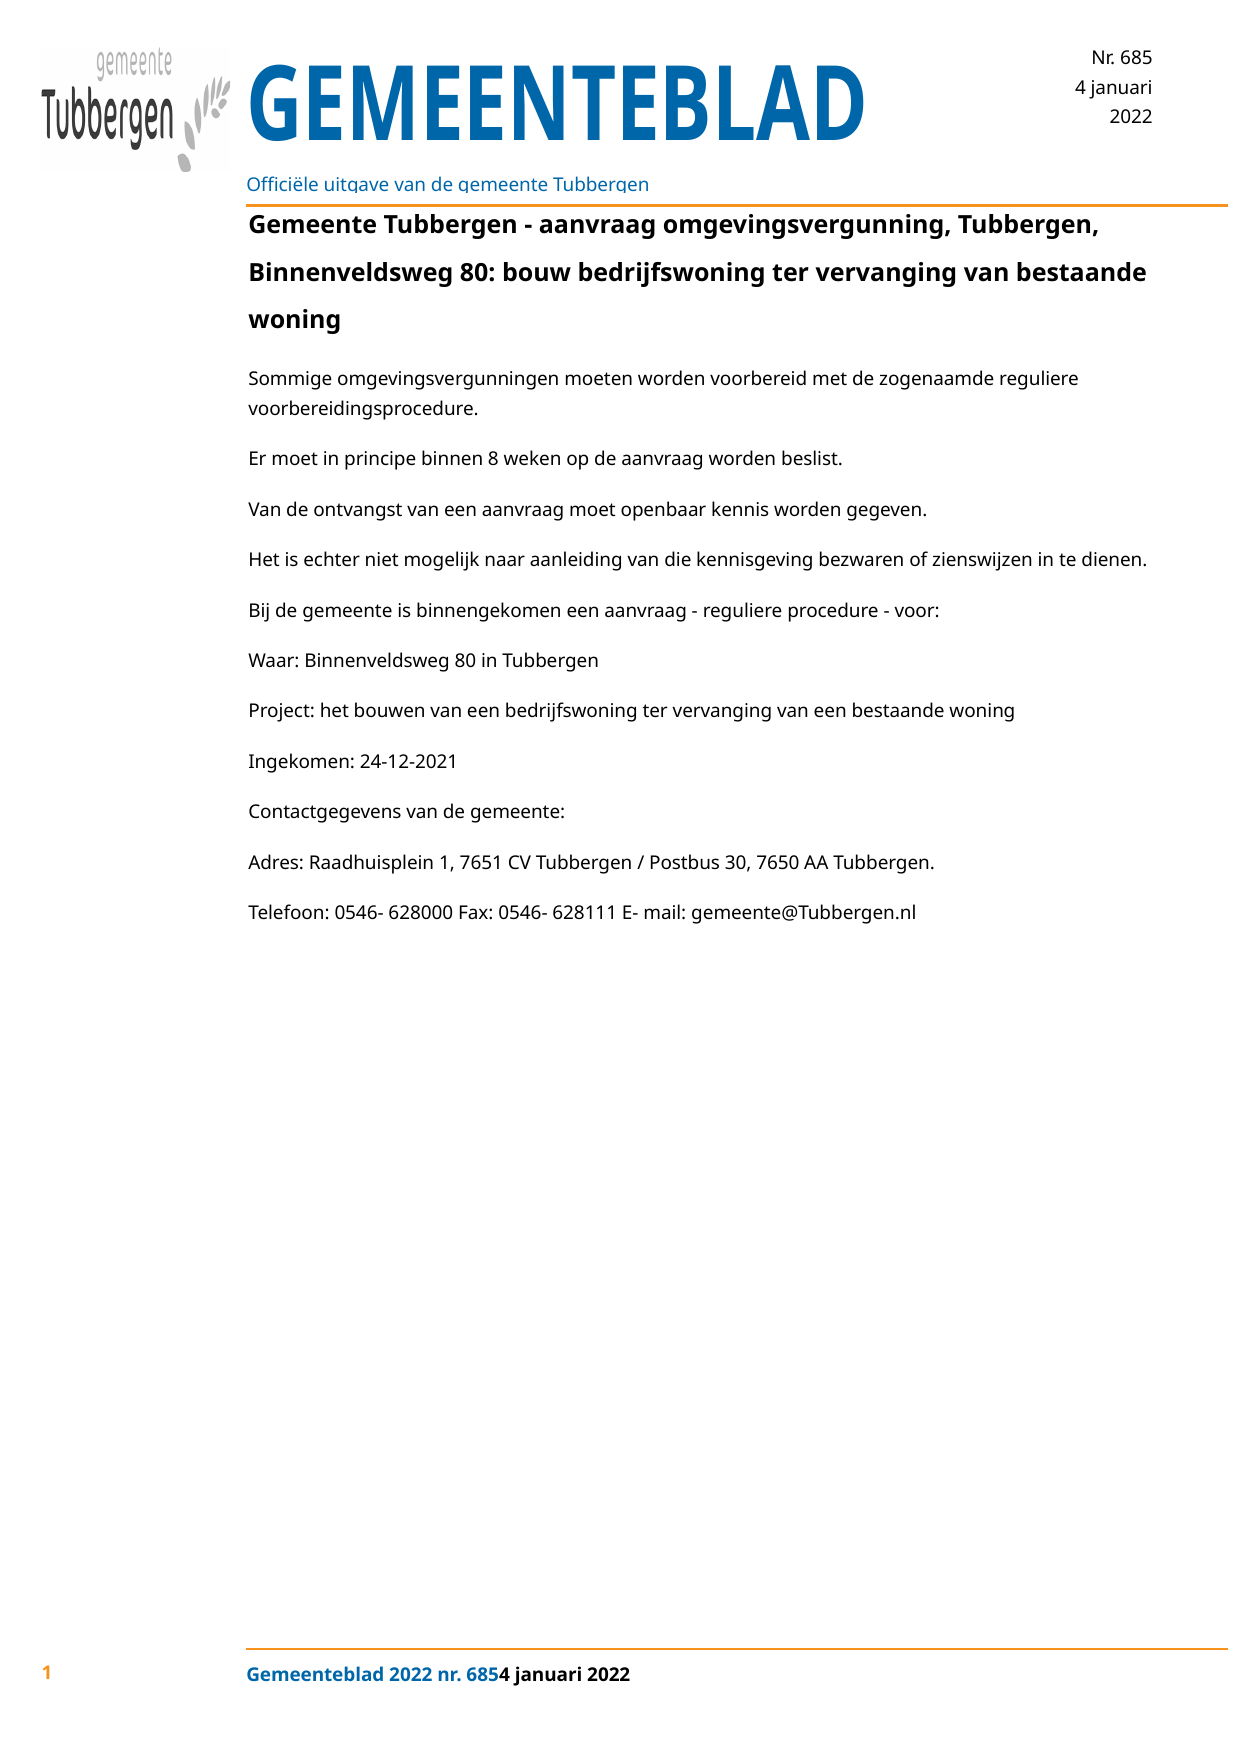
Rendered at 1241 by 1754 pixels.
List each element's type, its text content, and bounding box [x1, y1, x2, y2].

text Van de ontvangst van een aanvraag moet openbaar kennis worden gegeven. [248, 496, 1152, 522]
text Gemeente Tubbergen - aanvraag omgevingsvergunning, Tubbergen, Binnenveldsweg 80: bouw bedrijfswoning ter vervanging van bestaande woning [248, 207, 1152, 336]
text Project: het bouwen van een bedrijfswoning ter vervanging van een bestaande woning [248, 698, 1152, 723]
text Bij de gemeente is binnengekomen een aanvraag - reguliere procedure - voor: [248, 597, 1152, 622]
text Sommige omgevingsvergunningen moeten worden voorbereid met de zogenaamde reguliere voorbereidingsprocedure. [248, 366, 1152, 421]
text Ingekomen: 24-12-2021 [248, 748, 1152, 774]
text Waar: Binnenveldsweg 80 in Tubbergen [248, 647, 1152, 673]
text Telefoon: 0546- 628000 Fax: 0546- 628111 E- mail: gemeente@Tubbergen.nl [248, 899, 1152, 925]
text Contactgegevens van de gemeente: [248, 798, 1152, 824]
text Er moet in principe binnen 8 weken op de aanvraag worden beslist. [248, 446, 1152, 471]
picture [41, 47, 231, 172]
text Het is echter niet mogelijk naar aanleiding van die kennisgeving bezwaren of zienswijzen in te dienen. [248, 546, 1152, 572]
text Adres: Raadhuisplein 1, 7651 CV Tubbergen / Postbus 30, 7650 AA Tubbergen. [248, 849, 1152, 874]
